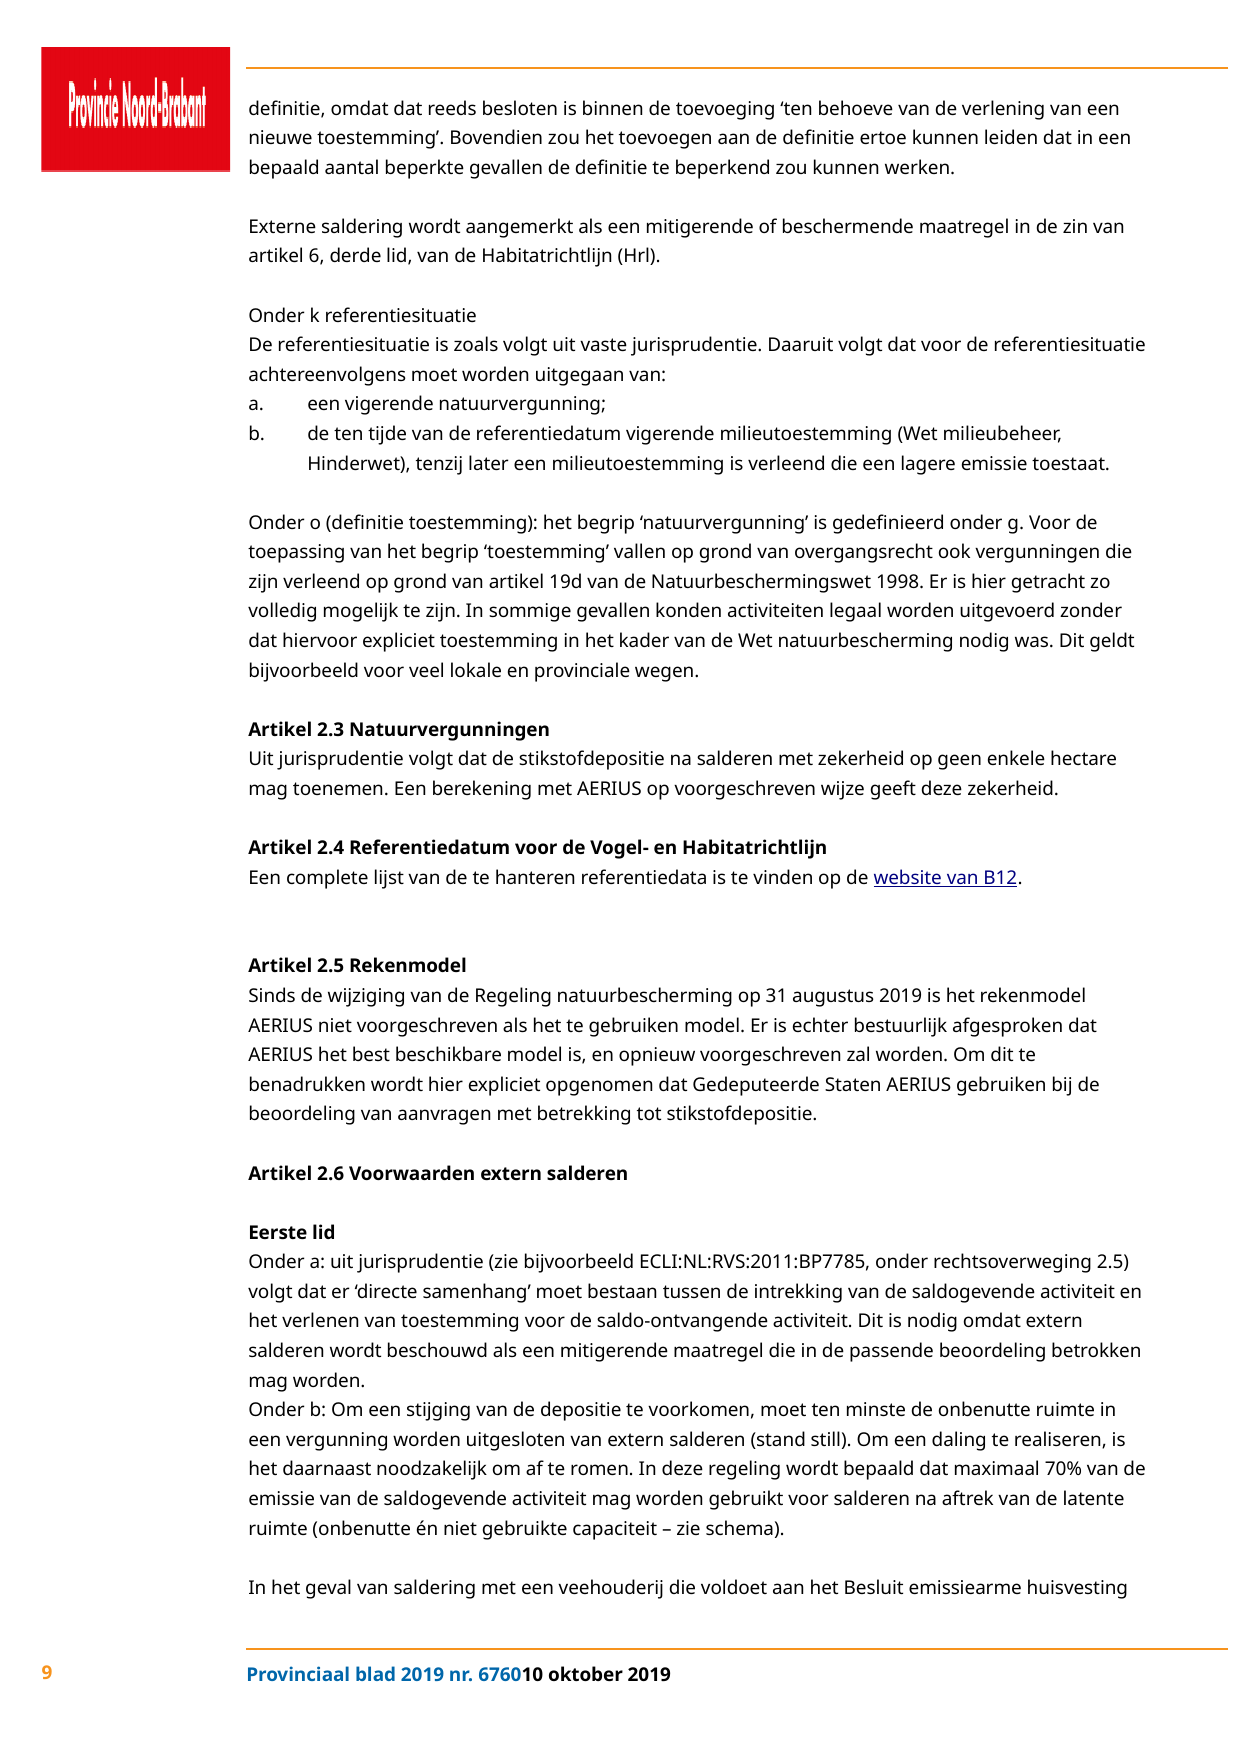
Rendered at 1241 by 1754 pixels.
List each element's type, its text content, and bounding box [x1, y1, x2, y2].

text Externe saldering wordt aangemerkt als een mitigerende of beschermende maatregel in de zin van artikel 6, derde lid, van de Habitatrichtlijn (Hrl). [248, 213, 1152, 268]
picture [41, 47, 231, 172]
text definitie, omdat dat reeds besloten is binnen de toevoeging ‘ten behoeve van de verlening van een nieuwe toestemming’. Bovendien zou het toevoegen aan de definitie ertoe kunnen leiden dat in een bepaald aantal beperkte gevallen de definitie te beperkend zou kunnen werken. [248, 95, 1152, 180]
text Onder k referentiesituatie [248, 302, 1152, 328]
text Onder a: uit jurisprudentie (zie bijvoorbeeld ECLI:NL:RVS:2011:BP7785, onder rechtsoverweging 2.5) volgt dat er ‘directe samenhang’ moet bestaan tussen de intrekking van de saldogevende activiteit en het verlenen van toestemming voor de saldo-ontvangende activiteit. Dit is nodig omdat extern salderen wordt beschouwd als een mitigerende maatregel die in de passende beoordeling betrokken mag worden. [248, 1248, 1152, 1393]
text Artikel 2.5 Rekenmodel [248, 953, 1152, 978]
text De referentiesituatie is zoals volgt uit vaste jurisprudentie. Daaruit volgt dat voor de referentiesituatie achtereenvolgens moet worden uitgegaan van: [248, 331, 1152, 387]
text In het geval van saldering met een veehouderij die voldoet aan het Besluit emissiearme huisvesting [248, 1574, 1152, 1600]
text Artikel 2.4 Referentiedatum voor de Vogel- en Habitatrichtlijn [248, 834, 1152, 860]
text Artikel 2.6 Voorwaarden extern salderen [248, 1160, 1152, 1186]
text Uit jurisprudentie volgt dat de stikstofdepositie na salderen met zekerheid op geen enkele hectare mag toenemen. Een berekening met AERIUS op voorgeschreven wijze geeft deze zekerheid. [248, 746, 1152, 801]
text Artikel 2.3 Natuurvergunningen [248, 716, 1152, 742]
list de ten tijde van de referentiedatum vigerende milieutoestemming (Wet milieubeheer, Hinderwet), tenzij later een milieutoestemming is verleend die een lagere emissie toestaat. [248, 420, 1152, 476]
text Onder b: Om een stijging van de depositie te voorkomen, moet ten minste de onbenutte ruimte in een vergunning worden uitgesloten van extern salderen (stand still). Om een daling te realiseren, is het daarnaast noodzakelijk om af te romen. In deze regeling wordt bepaald dat maximaal 70% van de emissie van de saldogevende activiteit mag worden gebruikt voor salderen na aftrek van de latente ruimte (onbenutte én niet gebruikte capaciteit – zie schema). [248, 1396, 1152, 1541]
text Een complete lijst van de te hanteren referentiedata is te vinden op de website van B12. [248, 864, 1152, 890]
text Eerste lid [248, 1219, 1152, 1245]
text Sinds de wijziging van de Regeling natuurbescherming op 31 augustus 2019 is het rekenmodel AERIUS niet voorgeschreven als het te gebruiken model. Er is echter bestuurlijk afgesproken dat AERIUS het best beschikbare model is, en opnieuw voorgeschreven zal worden. Om dit te benadrukken wordt hier expliciet opgenomen dat Gedeputeerde Staten AERIUS gebruiken bij de beoordeling van aanvragen met betrekking tot stikstofdepositie. [248, 982, 1152, 1126]
text Onder o (definitie toestemming): het begrip ‘natuurvergunning’ is gedefinieerd onder g. Voor de toepassing van het begrip ‘toestemming’ vallen op grond van overgangsrecht ook vergunningen die zijn verleend op grond van artikel 19d van de Natuurbeschermingswet 1998. Er is hier getracht zo volledig mogelijk te zijn. In sommige gevallen konden activiteiten legaal worden uitgevoerd zonder dat hiervoor expliciet toestemming in het kader van de Wet natuurbescherming nodig was. Dit geldt bijvoorbeeld voor veel lokale en provinciale wegen. [248, 509, 1152, 683]
list een vigerende natuurvergunning; [248, 391, 1152, 416]
